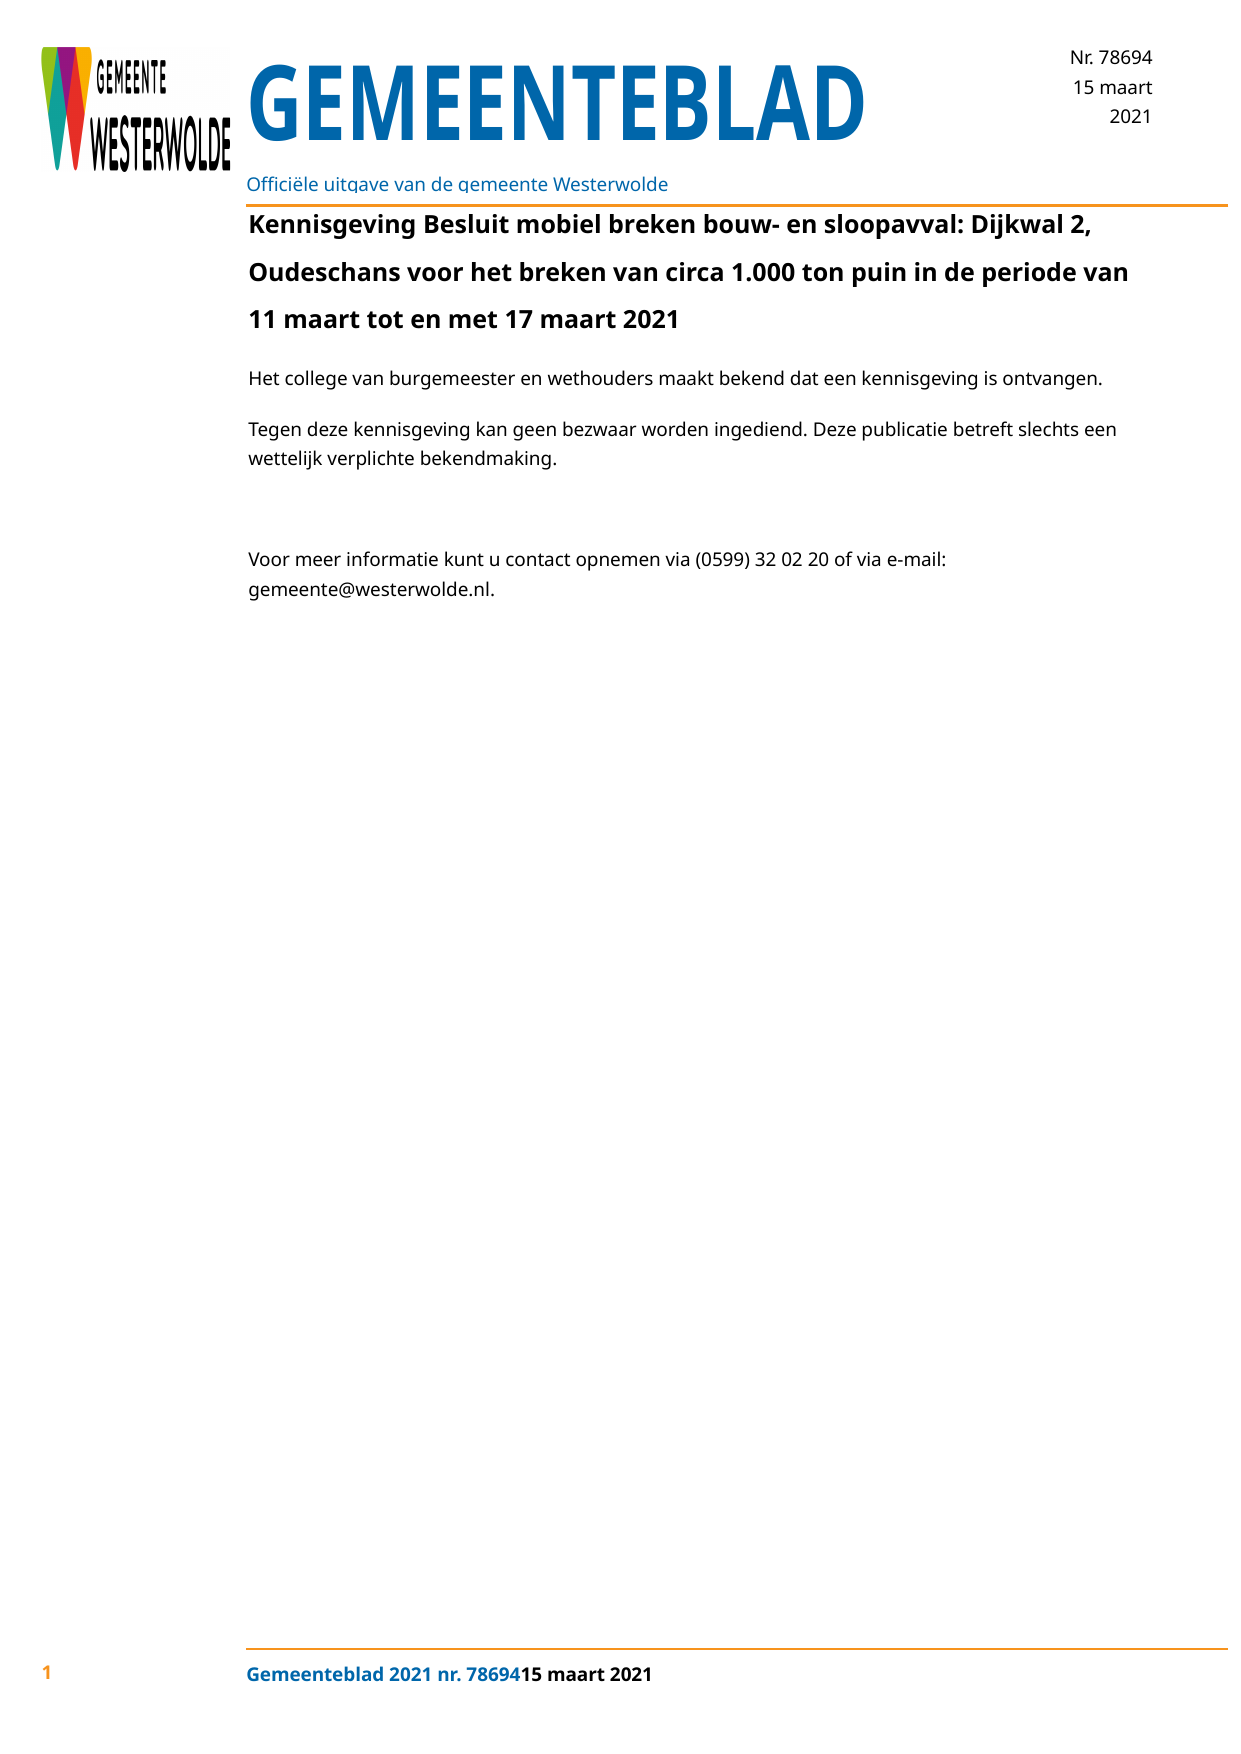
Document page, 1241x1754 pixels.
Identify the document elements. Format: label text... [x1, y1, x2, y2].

text Het college van burgemeester en wethouders maakt bekend dat een kennisgeving is ontvangen. [248, 366, 1152, 391]
text Tegen deze kennisgeving kan geen bezwaar worden ingediend. Deze publicatie betreft slechts een wettelijk verplichte bekendmaking. [248, 416, 1152, 471]
picture [41, 47, 231, 172]
text Voor meer informatie kunt u contact opnemen via (0599) 32 02 20 of via e-mail: gemeente@westerwolde.nl. [248, 546, 1152, 602]
text Kennisgeving Besluit mobiel breken bouw- en sloopavval: Dijkwal 2, Oudeschans voor het breken van circa 1.000 ton puin in de periode van 11 maart tot en met 17 maart 2021 [248, 207, 1152, 336]
